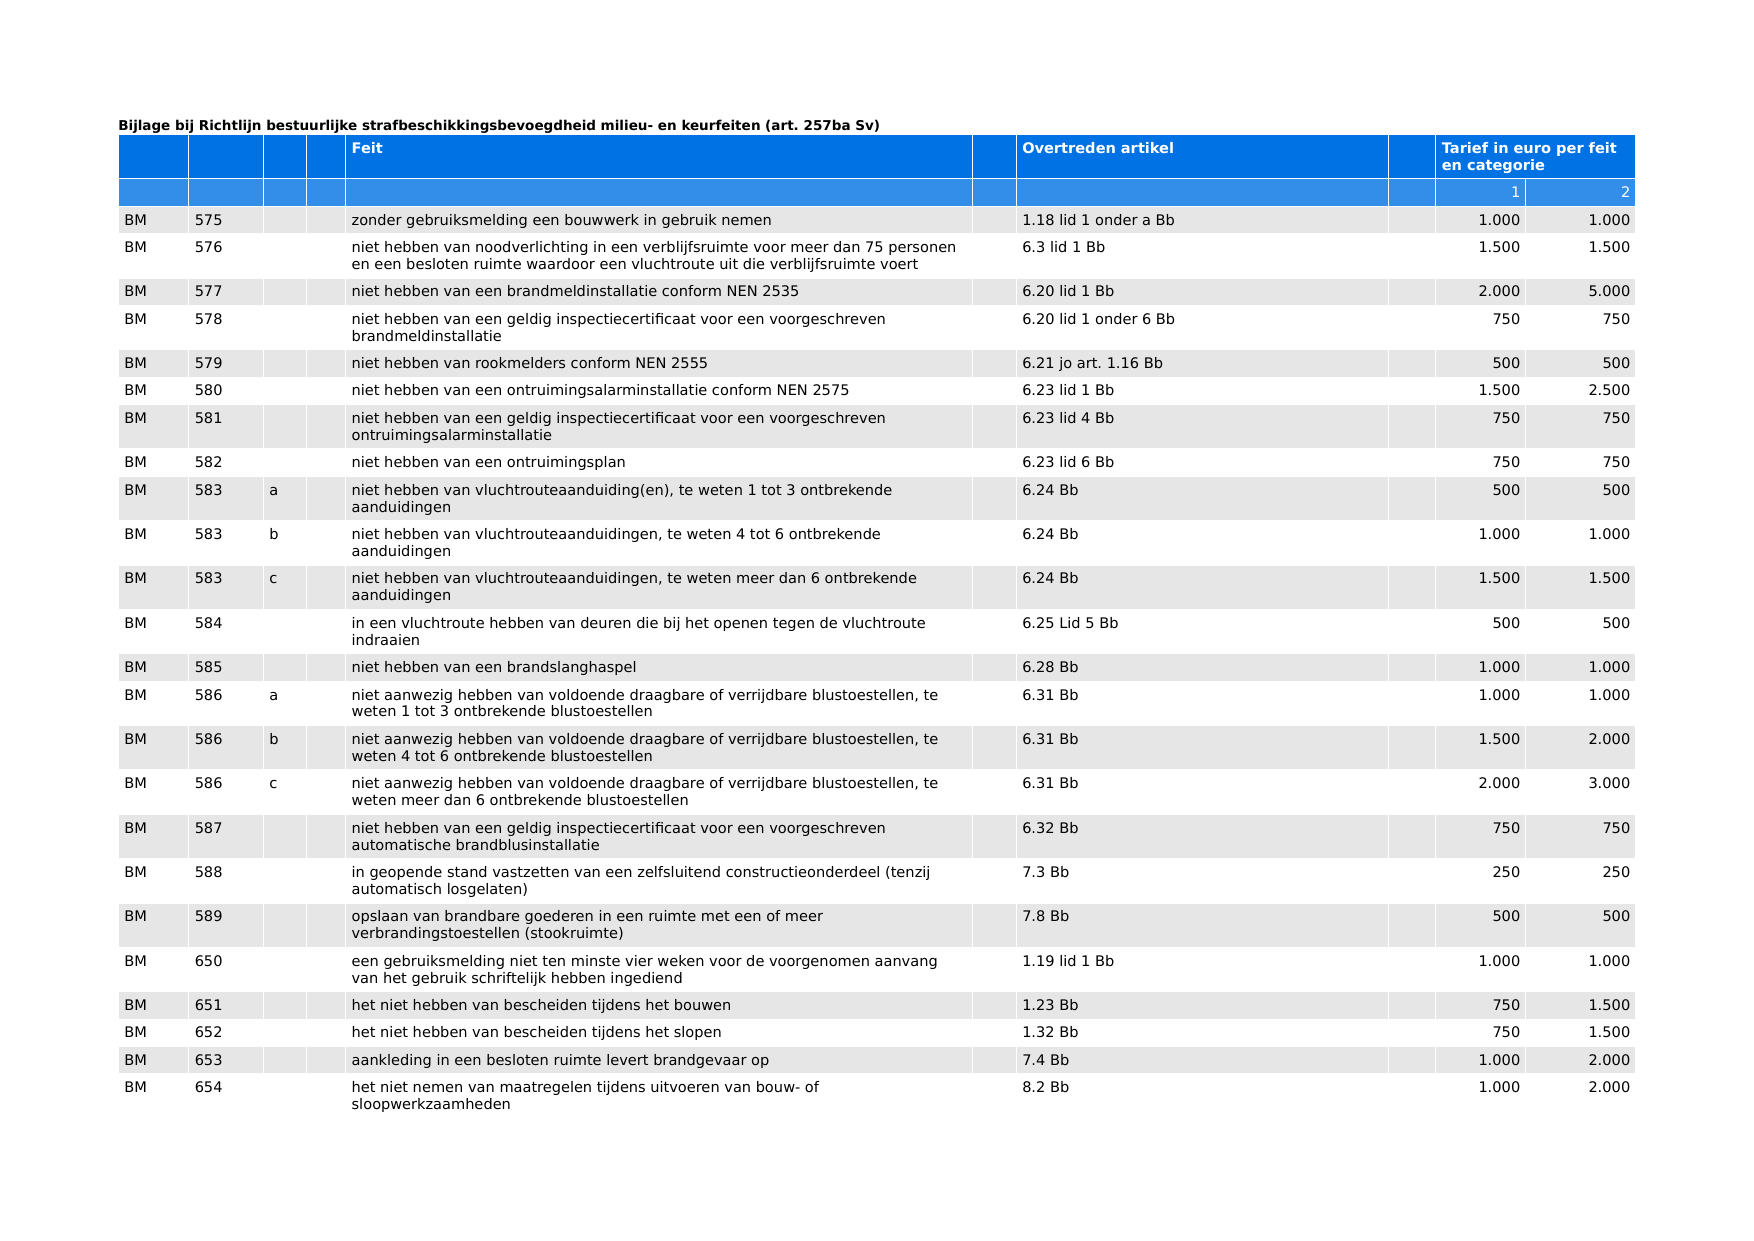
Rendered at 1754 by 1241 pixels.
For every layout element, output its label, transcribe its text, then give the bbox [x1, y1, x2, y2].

table_cell [973, 306, 1016, 349]
table_cell [1389, 770, 1435, 814]
table_cell BM [119, 1075, 188, 1118]
table_cell [307, 135, 345, 178]
table_cell [264, 859, 306, 902]
table_cell 589 [189, 904, 263, 947]
table_cell 750 [1436, 449, 1525, 476]
table_cell 6.24 Bb [1017, 521, 1388, 564]
table_cell [973, 682, 1016, 725]
table_cell 2.000 [1526, 1047, 1635, 1073]
table_cell [973, 610, 1016, 653]
table_cell [1389, 179, 1435, 206]
table_cell [307, 179, 345, 206]
table_cell BM [119, 306, 188, 349]
table_cell 250 [1526, 859, 1635, 902]
table_cell 500 [1526, 904, 1635, 947]
table_cell [307, 350, 345, 377]
table_cell BM [119, 654, 188, 681]
table_cell 1.000 [1526, 948, 1635, 991]
table_cell niet hebben van noodverlichting in een verblijfsruimte voor meer dan 75 personen en een besloten ruimte waardoor een vluchtroute uit die verblijfsruimte voert [346, 234, 972, 277]
table_cell [1389, 682, 1435, 725]
table_cell BM [119, 477, 188, 520]
table_cell niet aanwezig hebben van voldoende draagbare of verrijdbare blustoestellen, te weten 1 tot 3 ontbrekende blustoestellen [346, 682, 972, 725]
table_cell 1.000 [1436, 521, 1525, 564]
table_cell 1.500 [1526, 992, 1635, 1019]
table_cell [1389, 1047, 1435, 1073]
table_cell 2.000 [1526, 726, 1635, 769]
table_cell [264, 1075, 306, 1118]
table_cell niet hebben van een geldig inspectiecertificaat voor een voorgeschreven automatische brandblusinstallatie [346, 815, 972, 858]
table_cell [307, 610, 345, 653]
table_cell opslaan van brandbare goederen in een ruimte met een of meer verbrandingstoestellen (stookruimte) [346, 904, 972, 947]
table_cell [264, 1047, 306, 1073]
table_cell Overtreden artikel [1017, 135, 1388, 178]
table_cell 1.500 [1526, 566, 1635, 609]
table_cell [264, 350, 306, 377]
table_cell 1.19 lid 1 Bb [1017, 948, 1388, 991]
table_cell [264, 405, 306, 448]
table_cell [307, 279, 345, 305]
table_cell 6.31 Bb [1017, 770, 1388, 814]
table_cell [1389, 350, 1435, 377]
table_cell a [264, 682, 306, 725]
table_cell [973, 815, 1016, 858]
table_cell 588 [189, 859, 263, 902]
table_cell 6.23 lid 1 Bb [1017, 378, 1388, 404]
table_cell [346, 179, 972, 206]
table_cell 583 [189, 566, 263, 609]
table_cell 1.000 [1526, 654, 1635, 681]
table_cell 1.000 [1526, 207, 1635, 233]
table_cell a [264, 477, 306, 520]
table_cell [189, 135, 263, 178]
table_cell BM [119, 1020, 188, 1046]
table_cell niet hebben van een geldig inspectiecertificaat voor een voorgeschreven ontruimingsalarminstallatie [346, 405, 972, 448]
table_cell 587 [189, 815, 263, 858]
table_cell [119, 179, 188, 206]
table_cell [1389, 234, 1435, 277]
table_cell [1017, 179, 1388, 206]
table_cell in geopende stand vastzetten van een zelfsluitend constructieonderdeel (tenzij automatisch losgelaten) [346, 859, 972, 902]
table_cell aankleding in een besloten ruimte levert brandgevaar op [346, 1047, 972, 1073]
table_cell BM [119, 405, 188, 448]
table_cell BM [119, 859, 188, 902]
table_cell 750 [1436, 306, 1525, 349]
table_cell 585 [189, 654, 263, 681]
table_cell [264, 992, 306, 1019]
table_cell b [264, 521, 306, 564]
table_cell [1389, 904, 1435, 947]
table_cell [264, 449, 306, 476]
table_cell 6.32 Bb [1017, 815, 1388, 858]
table_cell BM [119, 521, 188, 564]
table_cell [264, 1020, 306, 1046]
table_cell [307, 521, 345, 564]
table_cell [264, 654, 306, 681]
table_cell [264, 135, 306, 178]
table_cell 7.3 Bb [1017, 859, 1388, 902]
table_cell 654 [189, 1075, 263, 1118]
table_cell 6.31 Bb [1017, 682, 1388, 725]
table_cell 7.4 Bb [1017, 1047, 1388, 1073]
table_cell [973, 350, 1016, 377]
table_cell [973, 859, 1016, 902]
table_cell 1.32 Bb [1017, 1020, 1388, 1046]
table_cell 1.000 [1436, 1047, 1525, 1073]
table_cell 6.20 lid 1 onder 6 Bb [1017, 306, 1388, 349]
table_cell BM [119, 566, 188, 609]
table_cell niet hebben van een geldig inspectiecertificaat voor een voorgeschreven brandmeldinstallatie [346, 306, 972, 349]
table_cell [1389, 521, 1435, 564]
table_cell [307, 1047, 345, 1073]
table_cell [264, 815, 306, 858]
table_cell 500 [1436, 477, 1525, 520]
table_cell BM [119, 948, 188, 991]
table_cell 578 [189, 306, 263, 349]
table_cell 1.18 lid 1 onder a Bb [1017, 207, 1388, 233]
table_cell [1389, 135, 1435, 178]
table_cell [264, 904, 306, 947]
table_cell zonder gebruiksmelding een bouwwerk in gebruik nemen [346, 207, 972, 233]
table_cell [973, 207, 1016, 233]
table_cell [973, 1075, 1016, 1118]
table_cell [1389, 610, 1435, 653]
table_cell het niet nemen van maatregelen tijdens uitvoeren van bouw- of sloopwerkzaamheden [346, 1075, 972, 1118]
table_cell [307, 449, 345, 476]
table_cell niet hebben van een ontruimingsplan [346, 449, 972, 476]
table_cell niet aanwezig hebben van voldoende draagbare of verrijdbare blustoestellen, te weten meer dan 6 ontbrekende blustoestellen [346, 770, 972, 814]
table_cell 575 [189, 207, 263, 233]
table_cell 579 [189, 350, 263, 377]
table_cell [1389, 1075, 1435, 1118]
table_cell 580 [189, 378, 263, 404]
table_cell [1389, 207, 1435, 233]
table_cell [307, 207, 345, 233]
table_cell [973, 477, 1016, 520]
table_cell [1389, 948, 1435, 991]
table_cell 581 [189, 405, 263, 448]
table_cell niet hebben van een brandslanghaspel [346, 654, 972, 681]
table_cell [307, 726, 345, 769]
table_cell niet hebben van een brandmeldinstallatie conform NEN 2535 [346, 279, 972, 305]
table_cell 6.31 Bb [1017, 726, 1388, 769]
table_cell 6.23 lid 6 Bb [1017, 449, 1388, 476]
table_cell Tarief in euro per feit en categorie [1436, 135, 1635, 178]
table_cell [1389, 306, 1435, 349]
table_cell 2.000 [1436, 279, 1525, 305]
table_cell [264, 207, 306, 233]
table_header Bijlage bij Richtlijn bestuurlijke strafbeschikkingsbevoegdheid milieu- en keurfeiten (art. 257ba Sv) [118, 118, 1636, 134]
table_cell 6.24 Bb [1017, 566, 1388, 609]
table_cell 1.000 [1526, 682, 1635, 725]
table_cell [1389, 1020, 1435, 1046]
table_cell [973, 179, 1016, 206]
table_cell [973, 904, 1016, 947]
table_cell [973, 566, 1016, 609]
table_cell [973, 654, 1016, 681]
table_cell 750 [1436, 405, 1525, 448]
table_cell [973, 1020, 1016, 1046]
table_cell 750 [1526, 449, 1635, 476]
table_cell 2 [1526, 179, 1635, 206]
table_cell 583 [189, 521, 263, 564]
table_cell 1.000 [1436, 1075, 1525, 1118]
table_cell [264, 378, 306, 404]
table_cell 500 [1526, 477, 1635, 520]
table_cell [264, 306, 306, 349]
table_cell 500 [1436, 610, 1525, 653]
table_cell [264, 610, 306, 653]
table_cell [264, 948, 306, 991]
table_cell 1.500 [1436, 234, 1525, 277]
table_cell [1389, 654, 1435, 681]
table_cell 586 [189, 682, 263, 725]
table_cell c [264, 566, 306, 609]
table_cell [264, 279, 306, 305]
table_cell BM [119, 378, 188, 404]
table_cell 651 [189, 992, 263, 1019]
table_cell [1389, 992, 1435, 1019]
table_cell 750 [1436, 1020, 1525, 1046]
table_cell 583 [189, 477, 263, 520]
table_cell [1389, 859, 1435, 902]
table_cell [307, 477, 345, 520]
table_cell 2.000 [1436, 770, 1525, 814]
table_cell 1.500 [1526, 1020, 1635, 1046]
table_cell 500 [1436, 350, 1525, 377]
table_cell 1.500 [1436, 378, 1525, 404]
table_cell [1389, 477, 1435, 520]
table_cell [973, 1047, 1016, 1073]
table_cell 750 [1436, 815, 1525, 858]
table_cell BM [119, 726, 188, 769]
table_cell BM [119, 770, 188, 814]
table_cell [307, 654, 345, 681]
table_cell [307, 859, 345, 902]
table_cell [1389, 378, 1435, 404]
table_cell BM [119, 234, 188, 277]
table_cell 1.000 [1526, 521, 1635, 564]
table_cell [307, 405, 345, 448]
table_cell [973, 279, 1016, 305]
table_cell BM [119, 815, 188, 858]
table_cell 1 [1436, 179, 1525, 206]
table_cell 6.23 lid 4 Bb [1017, 405, 1388, 448]
table_cell 750 [1526, 405, 1635, 448]
table_cell [1389, 566, 1435, 609]
table_cell 6.3 lid 1 Bb [1017, 234, 1388, 277]
table_cell [1389, 279, 1435, 305]
table_cell BM [119, 682, 188, 725]
table_cell BM [119, 1047, 188, 1073]
table_cell 7.8 Bb [1017, 904, 1388, 947]
table_cell b [264, 726, 306, 769]
table_cell [1389, 726, 1435, 769]
table_cell [307, 1075, 345, 1118]
table_cell 500 [1526, 350, 1635, 377]
table_cell [973, 405, 1016, 448]
table_cell [973, 948, 1016, 991]
table_cell 576 [189, 234, 263, 277]
table_cell [307, 306, 345, 349]
table_cell [119, 135, 188, 178]
table_cell 584 [189, 610, 263, 653]
table_cell het niet hebben van bescheiden tijdens het slopen [346, 1020, 972, 1046]
table_cell 5.000 [1526, 279, 1635, 305]
table_cell 3.000 [1526, 770, 1635, 814]
table_cell niet aanwezig hebben van voldoende draagbare of verrijdbare blustoestellen, te weten 4 tot 6 ontbrekende blustoestellen [346, 726, 972, 769]
table_cell [973, 449, 1016, 476]
table_cell c [264, 770, 306, 814]
table_cell 2.000 [1526, 1075, 1635, 1118]
table_cell 750 [1526, 306, 1635, 349]
table_cell BM [119, 350, 188, 377]
table_cell 1.000 [1436, 948, 1525, 991]
table_cell [973, 135, 1016, 178]
table_cell 586 [189, 770, 263, 814]
table_cell 653 [189, 1047, 263, 1073]
table_cell 650 [189, 948, 263, 991]
table_cell BM [119, 904, 188, 947]
table_cell [307, 770, 345, 814]
table_cell [264, 234, 306, 277]
table_cell 1.500 [1526, 234, 1635, 277]
table_cell niet hebben van rookmelders conform NEN 2555 [346, 350, 972, 377]
table_cell 1.000 [1436, 207, 1525, 233]
table_cell 500 [1436, 904, 1525, 947]
table_cell 500 [1526, 610, 1635, 653]
table_cell een gebruiksmelding niet ten minste vier weken voor de voorgenomen aanvang van het gebruik schriftelijk hebben ingediend [346, 948, 972, 991]
table_cell [973, 234, 1016, 277]
table_cell 1.000 [1436, 682, 1525, 725]
table_cell 1.000 [1436, 654, 1525, 681]
table_cell BM [119, 992, 188, 1019]
table_cell niet hebben van een ontruimingsalarminstallatie conform NEN 2575 [346, 378, 972, 404]
table_cell 6.24 Bb [1017, 477, 1388, 520]
table_cell BM [119, 449, 188, 476]
table_cell 586 [189, 726, 263, 769]
table_cell [307, 234, 345, 277]
table_cell [307, 378, 345, 404]
table_cell [307, 566, 345, 609]
table_cell 6.28 Bb [1017, 654, 1388, 681]
table_cell [307, 682, 345, 725]
table_cell BM [119, 279, 188, 305]
table_cell niet hebben van vluchtrouteaanduidingen, te weten 4 tot 6 ontbrekende aanduidingen [346, 521, 972, 564]
table_cell BM [119, 207, 188, 233]
table_cell 6.25 Lid 5 Bb [1017, 610, 1388, 653]
table_cell 750 [1436, 992, 1525, 1019]
table_cell Feit [346, 135, 972, 178]
table_cell 1.23 Bb [1017, 992, 1388, 1019]
table_cell 1.500 [1436, 726, 1525, 769]
table_cell [1389, 405, 1435, 448]
table_cell 8.2 Bb [1017, 1075, 1388, 1118]
table_cell [973, 521, 1016, 564]
table_cell 582 [189, 449, 263, 476]
table_cell 6.21 jo art. 1.16 Bb [1017, 350, 1388, 377]
table_cell 577 [189, 279, 263, 305]
table_cell 652 [189, 1020, 263, 1046]
table_cell [307, 948, 345, 991]
table_cell 6.20 lid 1 Bb [1017, 279, 1388, 305]
table_cell [1389, 449, 1435, 476]
table_cell in een vluchtroute hebben van deuren die bij het openen tegen de vluchtroute indraaien [346, 610, 972, 653]
table_cell 1.500 [1436, 566, 1525, 609]
table_cell [307, 1020, 345, 1046]
table_cell het niet hebben van bescheiden tijdens het bouwen [346, 992, 972, 1019]
table_cell [973, 770, 1016, 814]
table_cell niet hebben van vluchtrouteaanduidingen, te weten meer dan 6 ontbrekende aanduidingen [346, 566, 972, 609]
table_cell 750 [1526, 815, 1635, 858]
table_cell [307, 992, 345, 1019]
table_cell [307, 904, 345, 947]
table_cell [307, 815, 345, 858]
table_cell [973, 726, 1016, 769]
table_cell [973, 992, 1016, 1019]
table_cell [264, 179, 306, 206]
table_cell BM [119, 610, 188, 653]
table_cell niet hebben van vluchtrouteaanduiding(en), te weten 1 tot 3 ontbrekende aanduidingen [346, 477, 972, 520]
table_cell [973, 378, 1016, 404]
table_cell 250 [1436, 859, 1525, 902]
table_cell [189, 179, 263, 206]
table_cell [1389, 815, 1435, 858]
table_cell 2.500 [1526, 378, 1635, 404]
